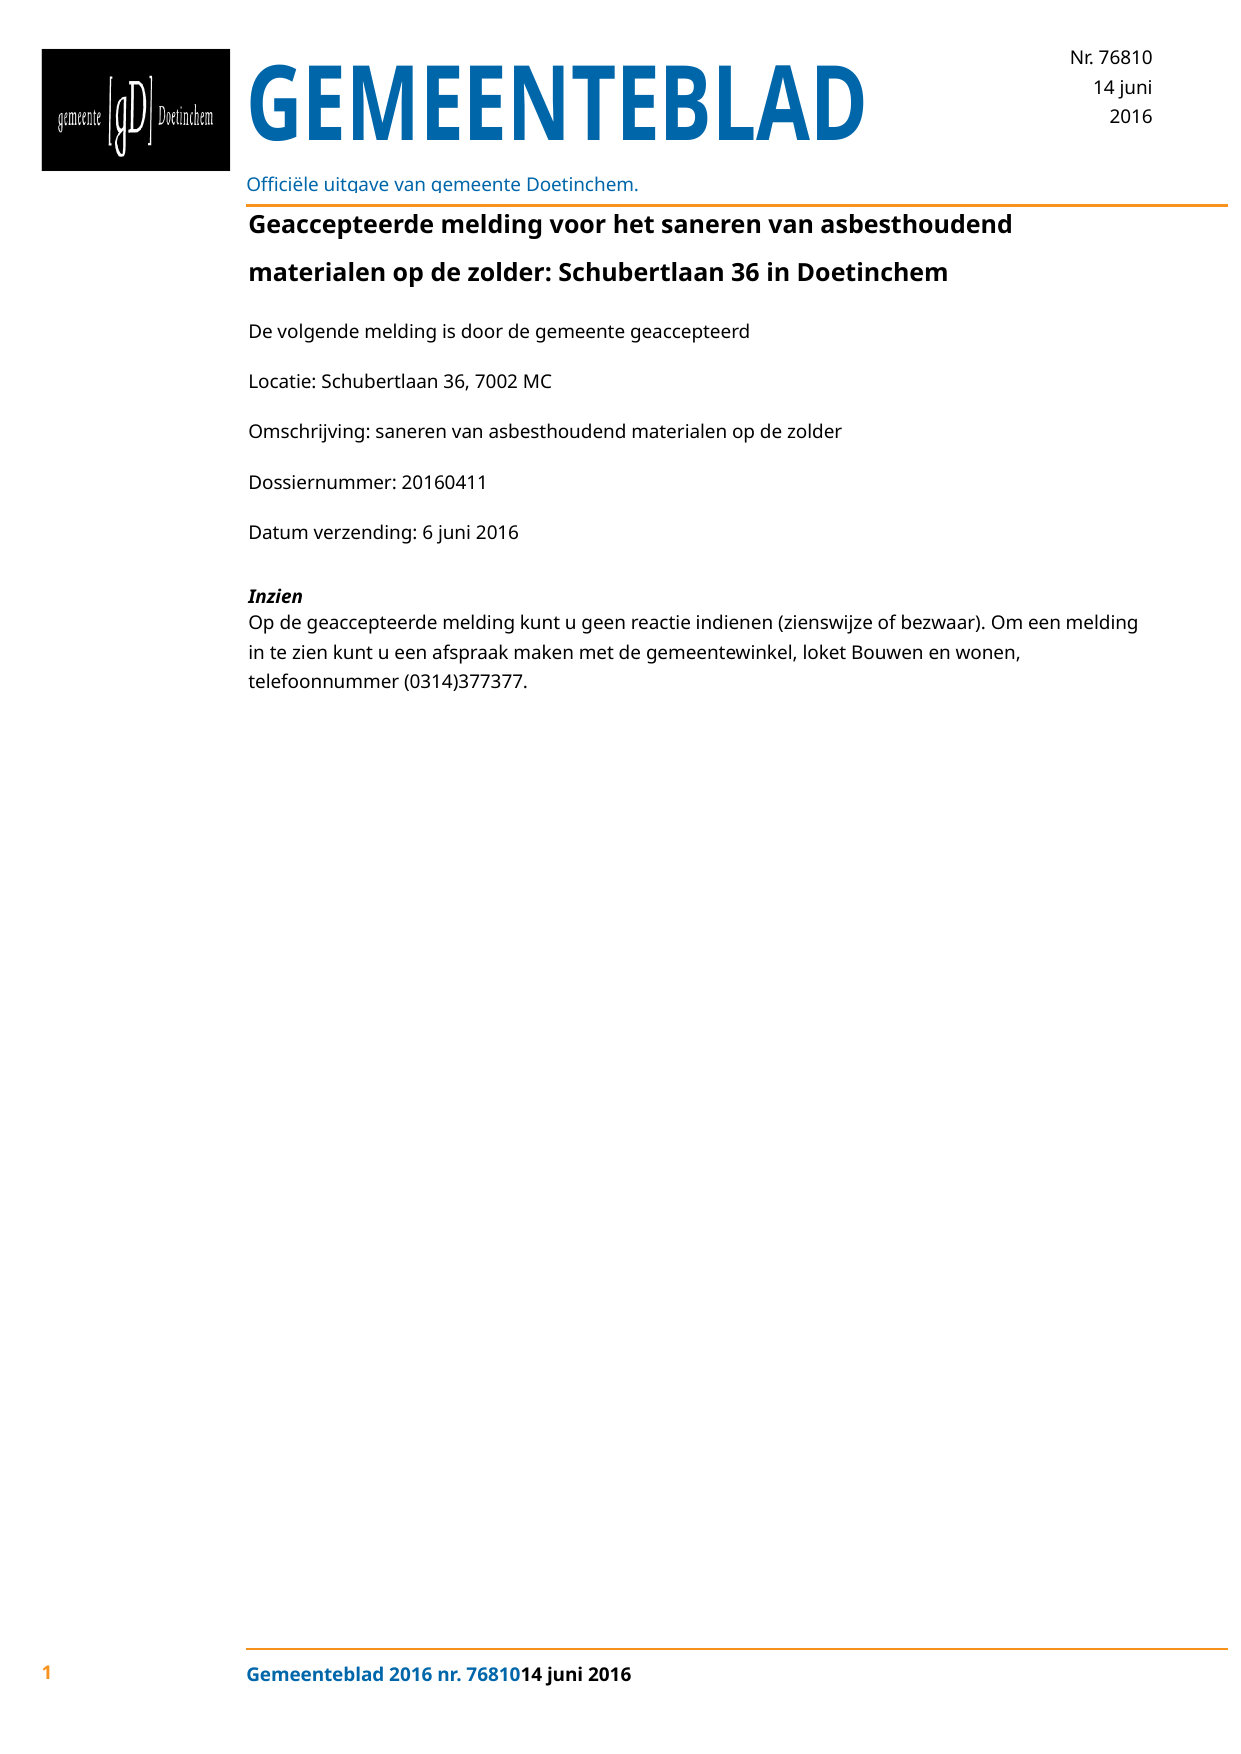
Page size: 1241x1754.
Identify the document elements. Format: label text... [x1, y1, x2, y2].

text Locatie: Schubertlaan 36, 7002 MC [248, 368, 1152, 394]
text Datum verzending: 6 juni 2016 [248, 519, 1152, 545]
text Omschrijving: saneren van asbesthoudend materialen op de zolder [248, 419, 1152, 444]
text Geaccepteerde melding voor het saneren van asbesthoudend materialen op de zolder: Schubertlaan 36 in Doetinchem [248, 207, 1152, 288]
text De volgende melding is door de gemeente geaccepteerd [248, 318, 1152, 344]
text Inzien [248, 583, 1152, 609]
text Dossiernummer: 20160411 [248, 469, 1152, 495]
picture [41, 47, 231, 172]
text Op de geaccepteerde melding kunt u geen reactie indienen (zienswijze of bezwaar). Om een melding in te zien kunt u een afspraak maken met de gemeentewinkel, loket Bouwen en wonen, telefoonnummer (0314)377377. [248, 609, 1152, 694]
